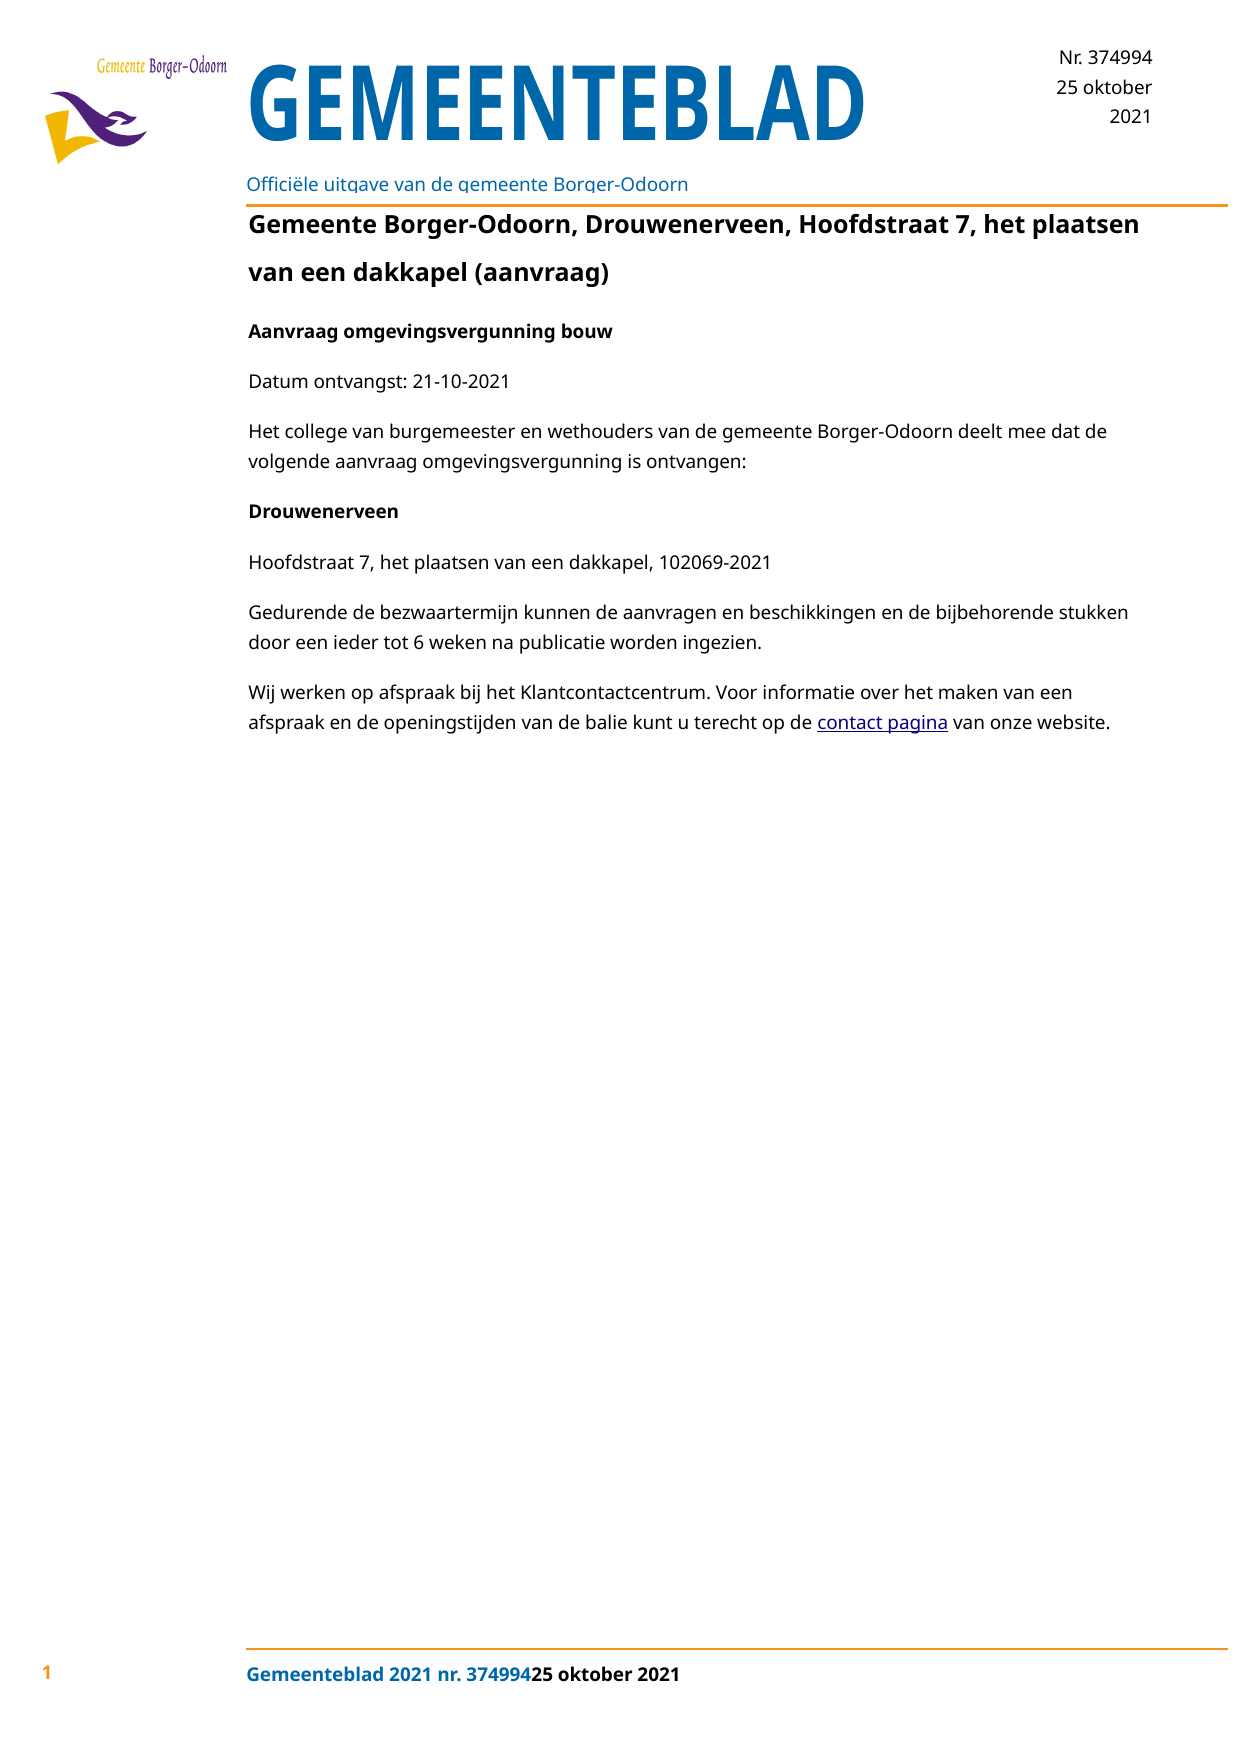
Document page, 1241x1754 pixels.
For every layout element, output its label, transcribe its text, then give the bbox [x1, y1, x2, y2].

text Aanvraag omgevingsvergunning bouw [248, 318, 1152, 344]
text Gemeente Borger-Odoorn, Drouwenerveen, Hoofdstraat 7, het plaatsen van een dakkapel (aanvraag) [248, 207, 1152, 288]
text Hoofdstraat 7, het plaatsen van een dakkapel, 102069-2021 [248, 549, 1152, 575]
text Het college van burgemeester en wethouders van de gemeente Borger-Odoorn deelt mee dat de volgende aanvraag omgevingsvergunning is ontvangen: [248, 419, 1152, 474]
text Wij werken op afspraak bij het Klantcontactcentrum. Voor informatie over het maken van een afspraak en de openingstijden van de balie kunt u terecht op de contact pagina van onze website. [248, 679, 1152, 735]
text Gedurende de bezwaartermijn kunnen de aanvragen en beschikkingen en de bijbehorende stukken door een ieder tot 6 weken na publicatie worden ingezien. [248, 599, 1152, 655]
text Datum ontvangst: 21-10-2021 [248, 368, 1152, 394]
picture [41, 47, 231, 172]
text Drouwenerveen [248, 499, 1152, 524]
